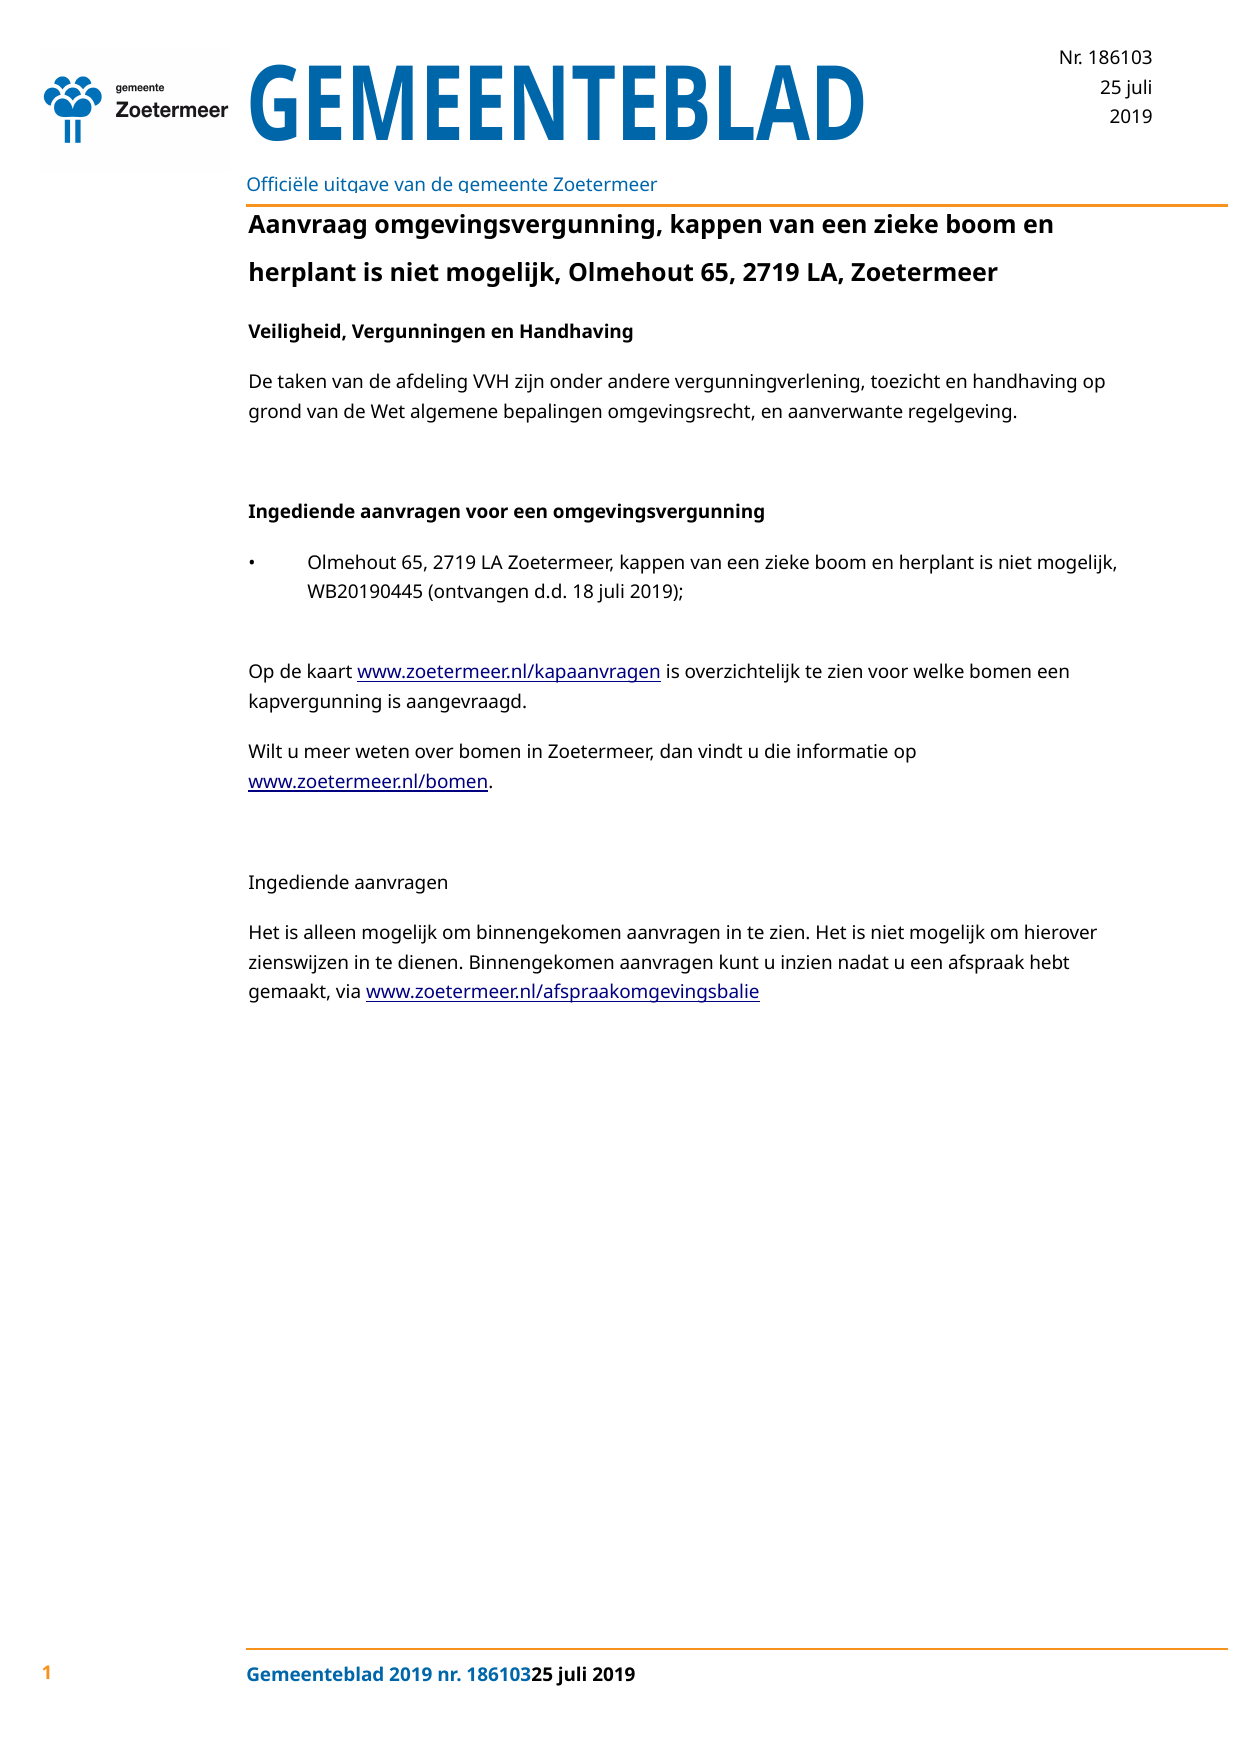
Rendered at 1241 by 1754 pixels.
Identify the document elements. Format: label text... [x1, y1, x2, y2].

text Het is alleen mogelijk om binnengekomen aanvragen in te zien. Het is niet mogelijk om hierover zienswijzen in te dienen. Binnengekomen aanvragen kunt u inzien nadat u een afspraak hebt gemaakt, via www.zoetermeer.nl/afspraakomgevingsbalie [248, 919, 1152, 1004]
text Ingediende aanvragen [248, 869, 1152, 895]
text Aanvraag omgevingsvergunning, kappen van een zieke boom en herplant is niet mogelijk, Olmehout 65, 2719 LA, Zoetermeer [248, 207, 1152, 288]
picture [41, 47, 231, 172]
text Op de kaart www.zoetermeer.nl/kapaanvragen is overzichtelijk te zien voor welke bomen een kapvergunning is aangevraagd. [248, 659, 1152, 714]
text Wilt u meer weten over bomen in Zoetermeer, dan vindt u die informatie op www.zoetermeer.nl/bomen. [248, 739, 1152, 794]
text Ingediende aanvragen voor een omgevingsvergunning [248, 499, 1152, 524]
text De taken van de afdeling VVH zijn onder andere vergunningverlening, toezicht en handhaving op grond van de Wet algemene bepalingen omgevingsrecht, en aanverwante regelgeving. [248, 368, 1152, 424]
text Veiligheid, Vergunningen en Handhaving [248, 318, 1152, 344]
list Olmehout 65, 2719 LA Zoetermeer, kappen van een zieke boom en herplant is niet mogelijk, WB20190445 (ontvangen d.d. 18 juli 2019); [248, 549, 1152, 604]
